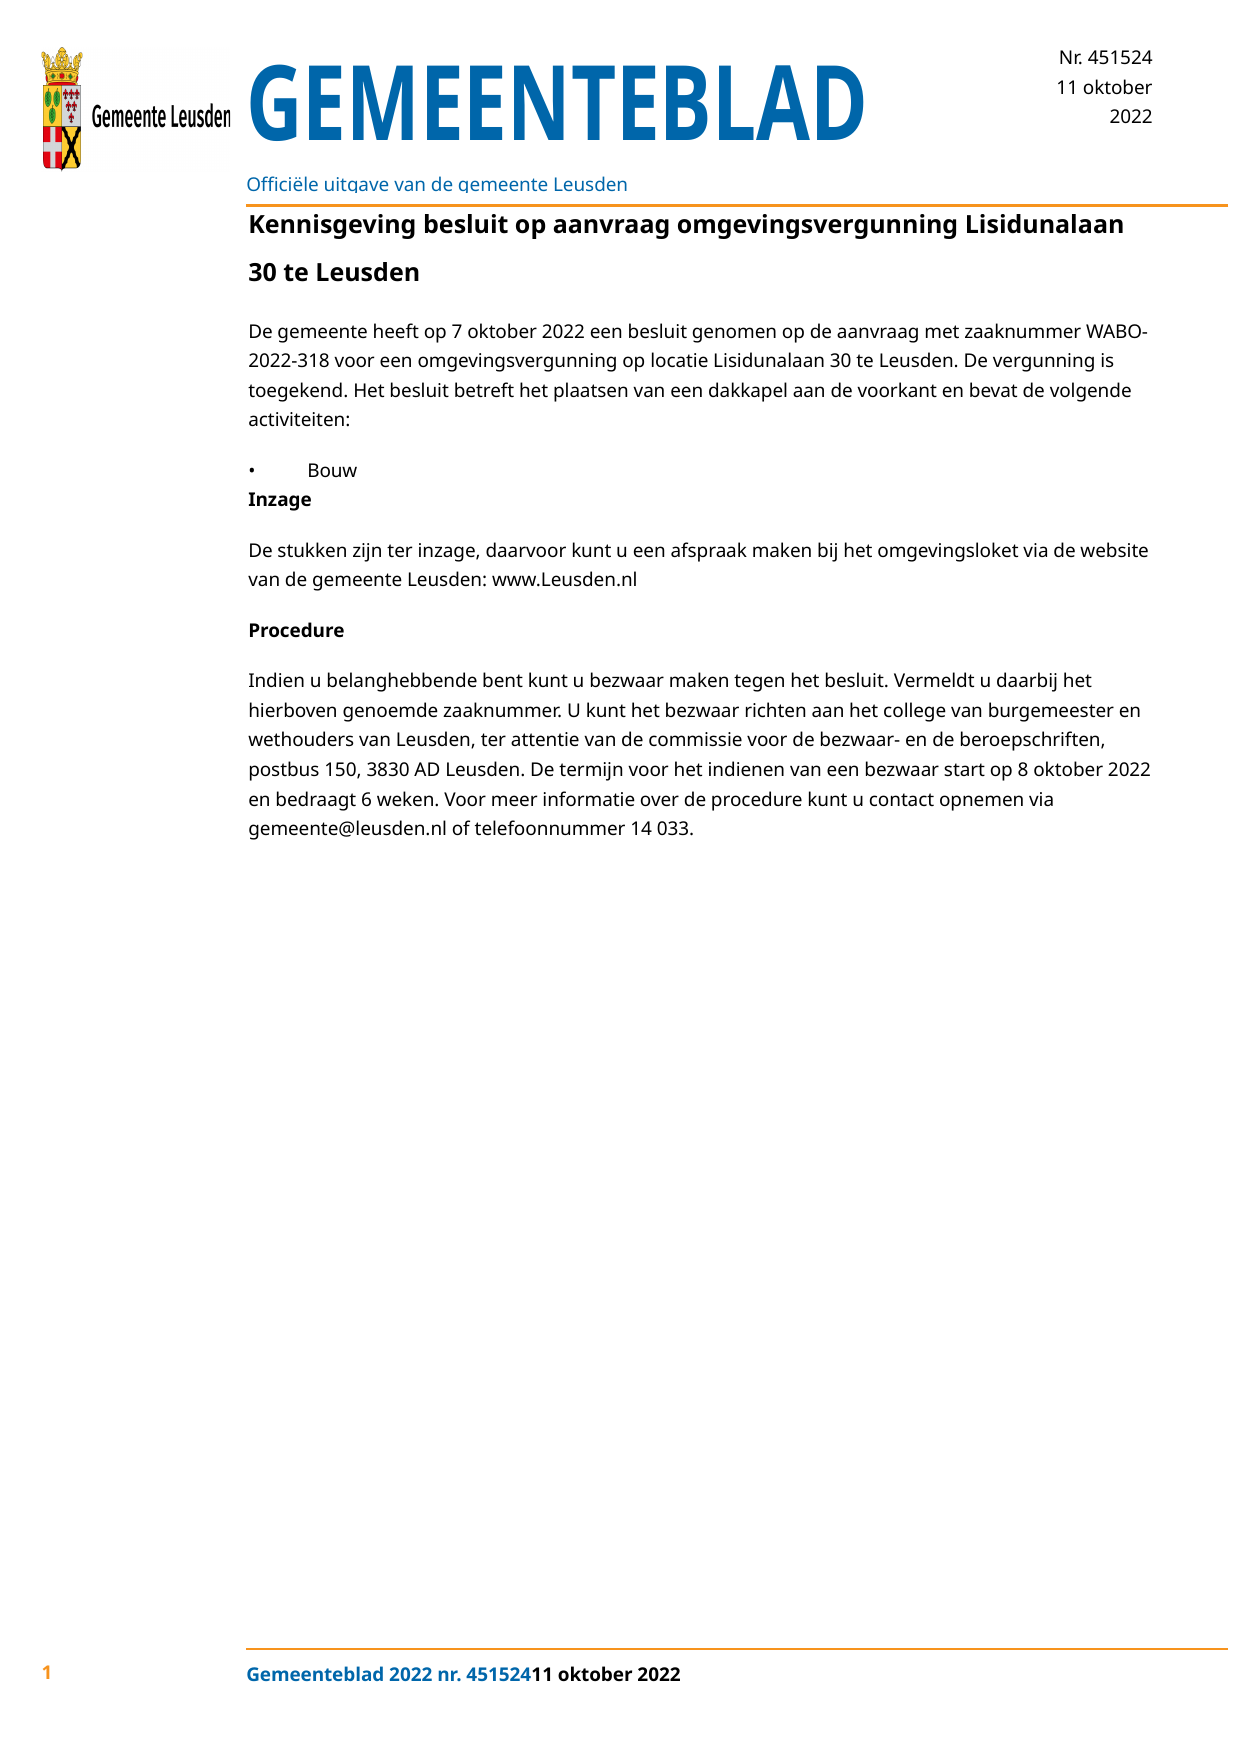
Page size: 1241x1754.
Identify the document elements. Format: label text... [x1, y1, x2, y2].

text Inzage [248, 487, 1152, 512]
text Indien u belanghebbende bent kunt u bezwaar maken tegen het besluit. Vermeldt u daarbij het hierboven genoemde zaaknummer. U kunt het bezwaar richten aan het college van burgemeester en wethouders van Leusden, ter attentie van de commissie voor de bezwaar- en de beroepschriften, postbus 150, 3830 AD Leusden. De termijn voor het indienen van een bezwaar start op 8 oktober 2022 en bedraagt 6 weken. Voor meer informatie over de procedure kunt u contact opnemen via gemeente@leusden.nl of telefoonnummer 14 033. [248, 667, 1152, 841]
text De stukken zijn ter inzage, daarvoor kunt u een afspraak maken bij het omgevingsloket via de website van de gemeente Leusden: www.Leusden.nl [248, 537, 1152, 592]
text Procedure [248, 617, 1152, 643]
text De gemeente heeft op 7 oktober 2022 een besluit genomen op de aanvraag met zaaknummer WABO-2022-318 voor een omgevingsvergunning op locatie Lisidunalaan 30 te Leusden. De vergunning is toegekend. Het besluit betreft het plaatsen van een dakkapel aan de voorkant en bevat de volgende activiteiten: [248, 318, 1152, 432]
text Kennisgeving besluit op aanvraag omgevingsvergunning Lisidunalaan 30 te Leusden [248, 207, 1152, 288]
picture [41, 47, 231, 172]
list Bouw [248, 457, 1152, 483]
